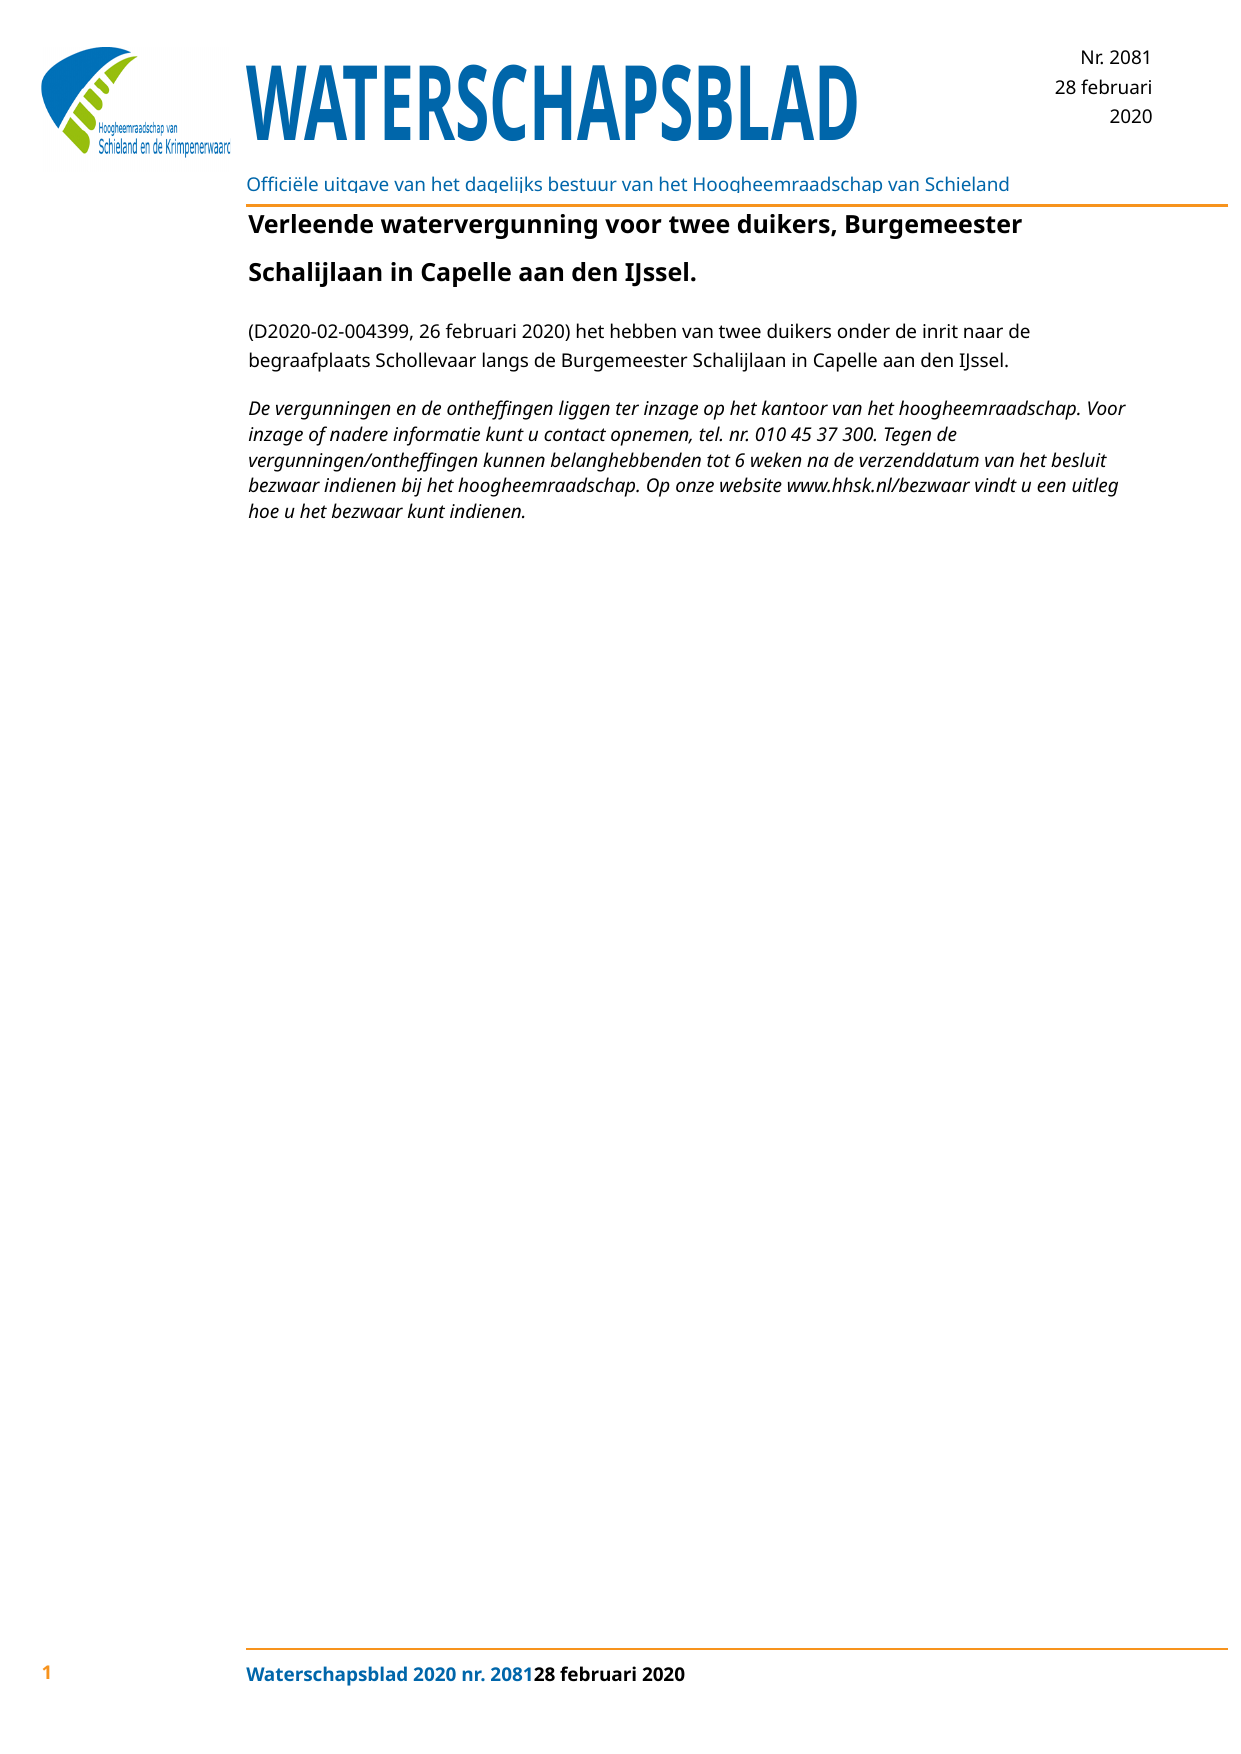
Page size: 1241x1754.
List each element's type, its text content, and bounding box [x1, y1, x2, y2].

text Verleende watervergunning voor twee duikers, Burgemeester Schalijlaan in Capelle aan den IJssel. [248, 207, 1152, 288]
picture [41, 47, 231, 172]
text (D2020-02-004399, 26 februari 2020) het hebben van twee duikers onder de inrit naar de begraafplaats Schollevaar langs de Burgemeester Schalijlaan in Capelle aan den IJssel. [248, 318, 1152, 373]
text De vergunningen en de ontheffingen liggen ter inzage op het kantoor van het hoogheemraadschap. Voor inzage of nadere informatie kunt u contact opnemen, tel. nr. 010 45 37 300. Tegen de vergunningen/ontheffingen kunnen belanghebbenden tot 6 weken na de verzenddatum van het besluit bezwaar indienen bij het hoogheemraadschap. Op onze website www.hhsk.nl/bezwaar vindt u een uitleg hoe u het bezwaar kunt indienen. [248, 395, 1152, 524]
